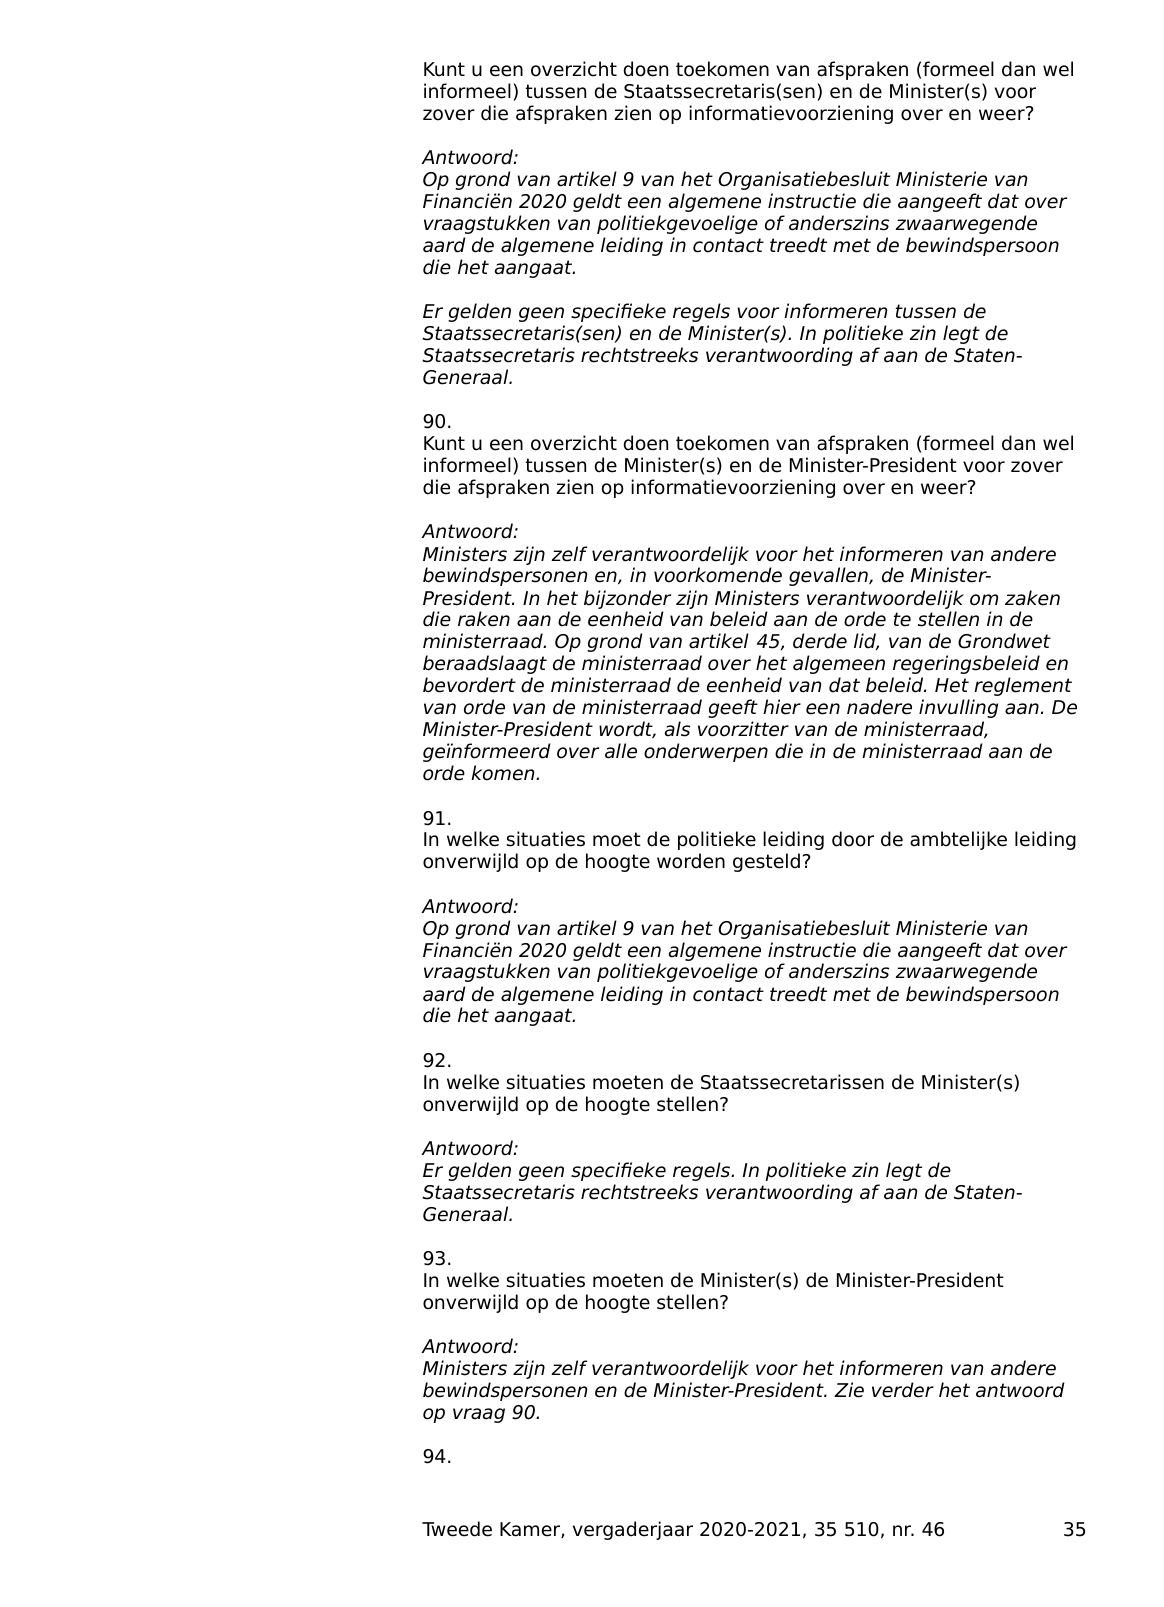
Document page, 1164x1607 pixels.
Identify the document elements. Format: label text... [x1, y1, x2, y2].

text 90. [422, 411, 1087, 433]
text Antwoord: [422, 147, 1087, 169]
text 91. [422, 807, 1087, 829]
text Ministers zijn zelf verantwoordelijk voor het informeren van andere bewindspersonen en, in voorkomende gevallen, de Minister-President. In het bijzonder zijn Ministers verantwoordelijk om zaken die raken aan de eenheid van beleid aan de orde te stellen in de ministerraad. Op grond van artikel 45, derde lid, van de Grondwet beraadslaagt de ministerraad over het algemeen regeringsbeleid en bevordert de ministerraad de eenheid van dat beleid. Het reglement van orde van de ministerraad geeft hier een nadere invulling aan. De Minister-President wordt, als voorzitter van de ministerraad, geïnformeerd over alle onderwerpen die in de ministerraad aan de orde komen. [422, 543, 1087, 785]
text Op grond van artikel 9 van het Organisatiebesluit Ministerie van Financiën 2020 geldt een algemene instructie die aangeeft dat over vraagstukken van politiekgevoelige of anderszins zwaarwegende aard de algemene leiding in contact treedt met de bewindspersoon die het aangaat. [422, 917, 1087, 1027]
text Antwoord: [422, 521, 1087, 543]
text 93. [422, 1248, 1087, 1270]
text In welke situaties moet de politieke leiding door de ambtelijke leiding onverwijld op de hoogte worden gesteld? [422, 829, 1087, 873]
text Kunt u een overzicht doen toekomen van afspraken (formeel dan wel informeel) tussen de Staatssecretaris(sen) en de Minister(s) voor zover die afspraken zien op informatievoorziening over en weer? [422, 59, 1087, 125]
text 94. [422, 1446, 1087, 1468]
text Ministers zijn zelf verantwoordelijk voor het informeren van andere bewindspersonen en de Minister-President. Zie verder het antwoord op vraag 90. [422, 1358, 1087, 1424]
text 92. [422, 1049, 1087, 1072]
text Kunt u een overzicht doen toekomen van afspraken (formeel dan wel informeel) tussen de Minister(s) en de Minister-President voor zover die afspraken zien op informatievoorziening over en weer? [422, 433, 1087, 499]
text Er gelden geen specifieke regels voor informeren tussen de Staatssecretaris(sen) en de Minister(s). In politieke zin legt de Staatssecretaris rechtstreeks verantwoording af aan de Staten-Generaal. [422, 301, 1087, 389]
text Antwoord: [422, 1138, 1087, 1160]
text In welke situaties moeten de Minister(s) de Minister-President onverwijld op de hoogte stellen? [422, 1270, 1087, 1314]
text Er gelden geen specifieke regels. In politieke zin legt de Staatssecretaris rechtstreeks verantwoording af aan de Staten-Generaal. [422, 1160, 1087, 1226]
text Antwoord: [422, 896, 1087, 917]
text Antwoord: [422, 1336, 1087, 1358]
text In welke situaties moeten de Staatssecretarissen de Minister(s) onverwijld op de hoogte stellen? [422, 1072, 1087, 1116]
text Op grond van artikel 9 van het Organisatiebesluit Ministerie van Financiën 2020 geldt een algemene instructie die aangeeft dat over vraagstukken van politiekgevoelige of anderszins zwaarwegende aard de algemene leiding in contact treedt met de bewindspersoon die het aangaat. [422, 169, 1087, 279]
